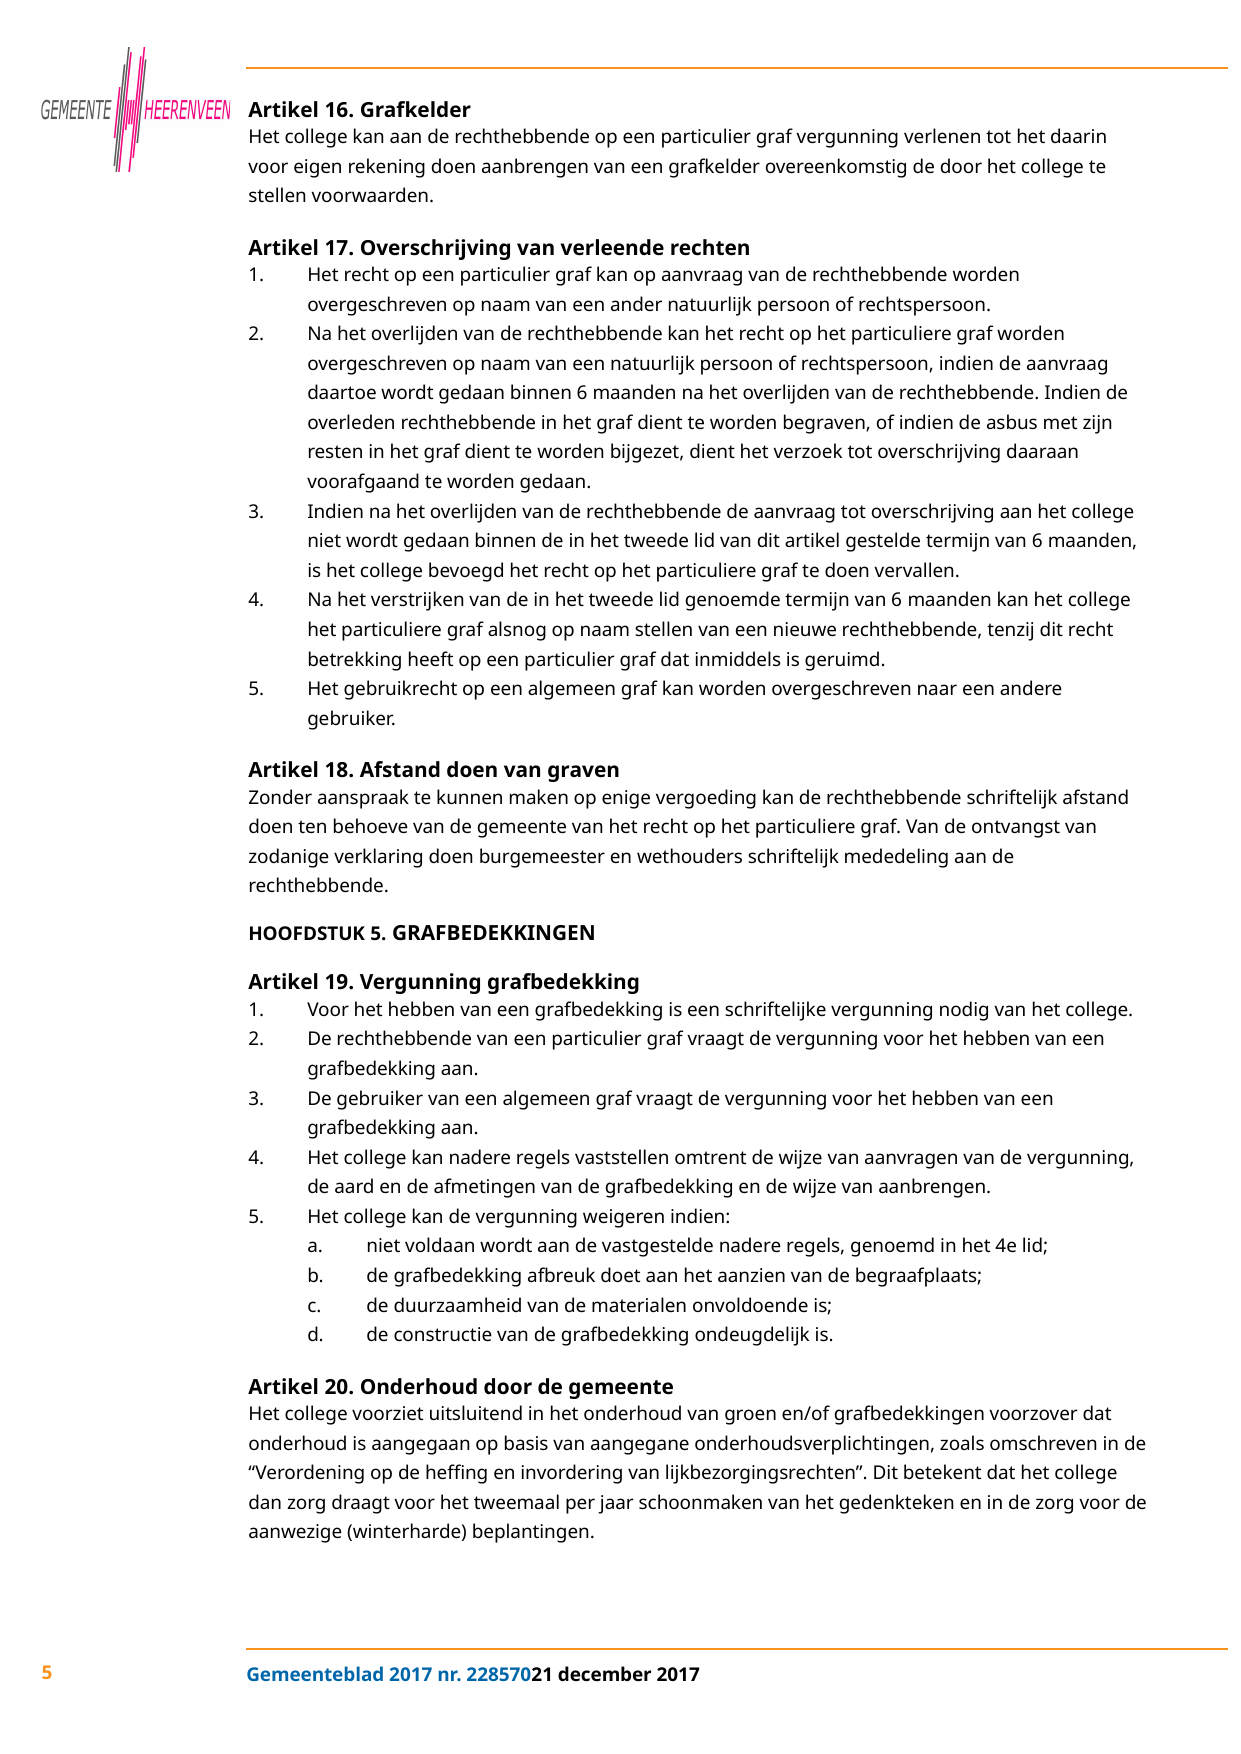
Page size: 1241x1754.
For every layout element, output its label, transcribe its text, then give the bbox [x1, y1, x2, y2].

list Voor het hebben van een grafbedekking is een schriftelijke vergunning nodig van het college. [248, 996, 1152, 1022]
list De gebruiker van een algemeen graf vraagt de vergunning voor het hebben van een grafbedekking aan. [248, 1085, 1152, 1140]
text Artikel 16. Grafkelder [248, 95, 1152, 123]
list De rechthebbende van een particulier graf vraagt de vergunning voor het hebben van een grafbedekking aan. [248, 1026, 1152, 1081]
list Indien na het overlijden van de rechthebbende de aanvraag tot overschrijving aan het college niet wordt gedaan binnen de in het tweede lid van dit artikel gestelde termijn van 6 maanden, is het college bevoegd het recht op het particuliere graf te doen vervallen. [248, 498, 1152, 583]
list Het college kan nadere regels vaststellen omtrent de wijze van aanvragen van de vergunning, de aard en de afmetingen van de grafbedekking en de wijze van aanbrengen. [248, 1144, 1152, 1199]
text Artikel 17. Overschrijving van verleende rechten [248, 233, 1152, 261]
list Het recht op een particulier graf kan op aanvraag van de rechthebbende worden overgeschreven op naam van een ander natuurlijk persoon of rechtspersoon. [248, 261, 1152, 317]
list de duurzaamheid van de materialen onvoldoende is; [307, 1292, 1152, 1317]
text Het college kan aan de rechthebbende op een particulier graf vergunning verlenen tot het daarin voor eigen rekening doen aanbrengen van een grafkelder overeenkomstig de door het college te stellen voorwaarden. [248, 123, 1152, 208]
text Artikel 19. Vergunning grafbedekking [248, 967, 1152, 996]
list Het college kan de vergunning weigeren indien: [248, 1203, 1152, 1229]
text Artikel 20. Onderhoud door de gemeente [248, 1372, 1152, 1400]
list Na het overlijden van de rechthebbende kan het recht op het particuliere graf worden overgeschreven op naam van een natuurlijk persoon of rechtspersoon, indien de aanvraag daartoe wordt gedaan binnen 6 maanden na het overlijden van de rechthebbende. Indien de overleden rechthebbende in het graf dient te worden begraven, of indien de asbus met zijn resten in het graf dient te worden bijgezet, dient het verzoek tot overschrijving daaraan voorafgaand te worden gedaan. [248, 320, 1152, 494]
list de grafbedekking afbreuk doet aan het aanzien van de begraafplaats; [307, 1262, 1152, 1288]
text Zonder aanspraak te kunnen maken op enige vergoeding kan de rechthebbende schriftelijk afstand doen ten behoeve van de gemeente van het recht op het particuliere graf. Van de ontvangst van zodanige verklaring doen burgemeester en wethouders schriftelijk mededeling aan de rechthebbende. [248, 784, 1152, 898]
text Het college voorziet uitsluitend in het onderhoud van groen en/of grafbedekkingen voorzover dat onderhoud is aangegaan op basis van aangegane onderhoudsverplichtingen, zoals omschreven in de “Verordening op de heffing en invordering van lijkbezorgingsrechten”. Dit betekent dat het college dan zorg draagt voor het tweemaal per jaar schoonmaken van het gedenkteken en in de zorg voor de aanwezige (winterharde) beplantingen. [248, 1400, 1152, 1544]
list Na het verstrijken van de in het tweede lid genoemde termijn van 6 maanden kan het college het particuliere graf alsnog op naam stellen van een nieuwe rechthebbende, tenzij dit recht betrekking heeft op een particulier graf dat inmiddels is geruimd. [248, 587, 1152, 672]
picture [41, 47, 231, 172]
list Het gebruikrecht op een algemeen graf kan worden overgeschreven naar een andere gebruiker. [248, 675, 1152, 731]
list de constructie van de grafbedekking ondeugdelijk is. [307, 1321, 1152, 1347]
text HOOFDSTUK 5. GRAFBEDEKKINGEN [248, 918, 1152, 947]
text Artikel 18. Afstand doen van graven [248, 755, 1152, 784]
list niet voldaan wordt aan de vastgestelde nadere regels, genoemd in het 4e lid; [307, 1233, 1152, 1258]
